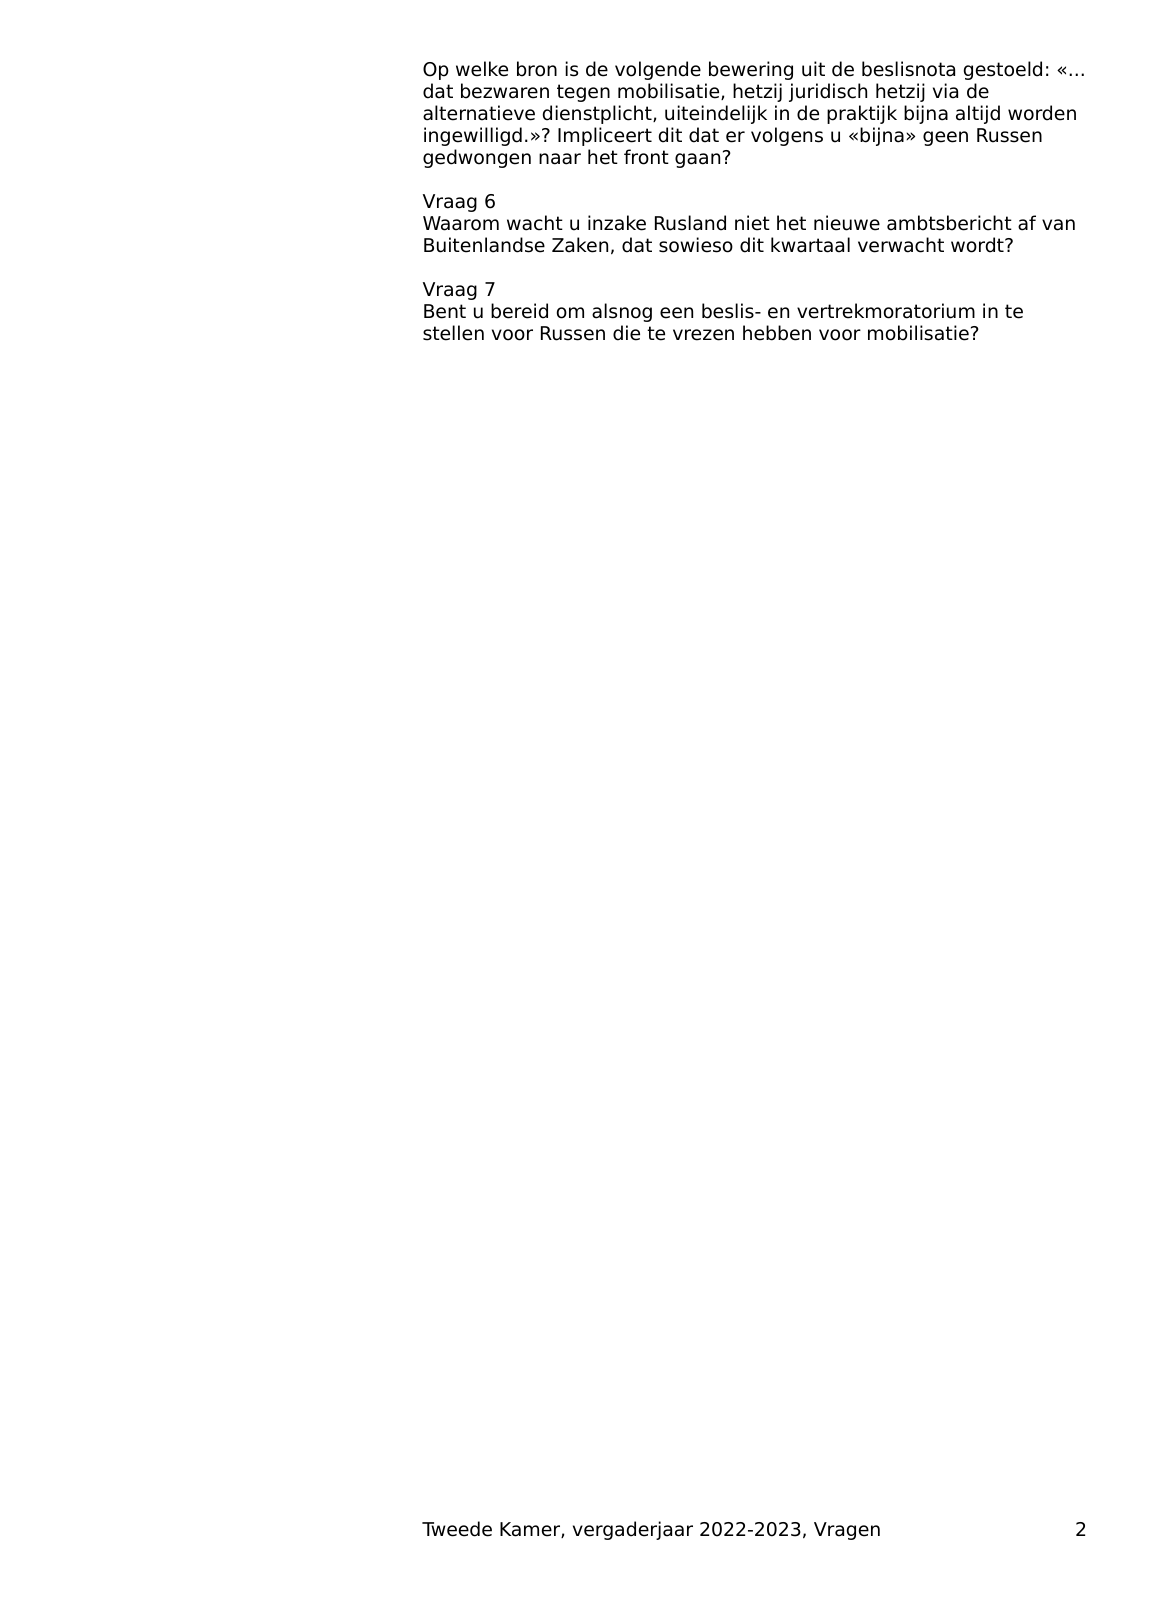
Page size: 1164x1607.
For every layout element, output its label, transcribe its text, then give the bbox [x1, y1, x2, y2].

text Bent u bereid om alsnog een beslis- en vertrekmoratorium in te stellen voor Russen die te vrezen hebben voor mobilisatie? [422, 301, 1087, 345]
text Vraag 7 [422, 279, 1087, 301]
text Op welke bron is de volgende bewering uit de beslisnota gestoeld: «... dat bezwaren tegen mobilisatie, hetzij juridisch hetzij via de alternatieve dienstplicht, uiteindelijk in de praktijk bijna altijd worden ingewilligd.»? Impliceert dit dat er volgens u «bijna» geen Russen gedwongen naar het front gaan? [422, 59, 1087, 169]
text Waarom wacht u inzake Rusland niet het nieuwe ambtsbericht af van Buitenlandse Zaken, dat sowieso dit kwartaal verwacht wordt? [422, 213, 1087, 257]
text Vraag 6 [422, 191, 1087, 213]
